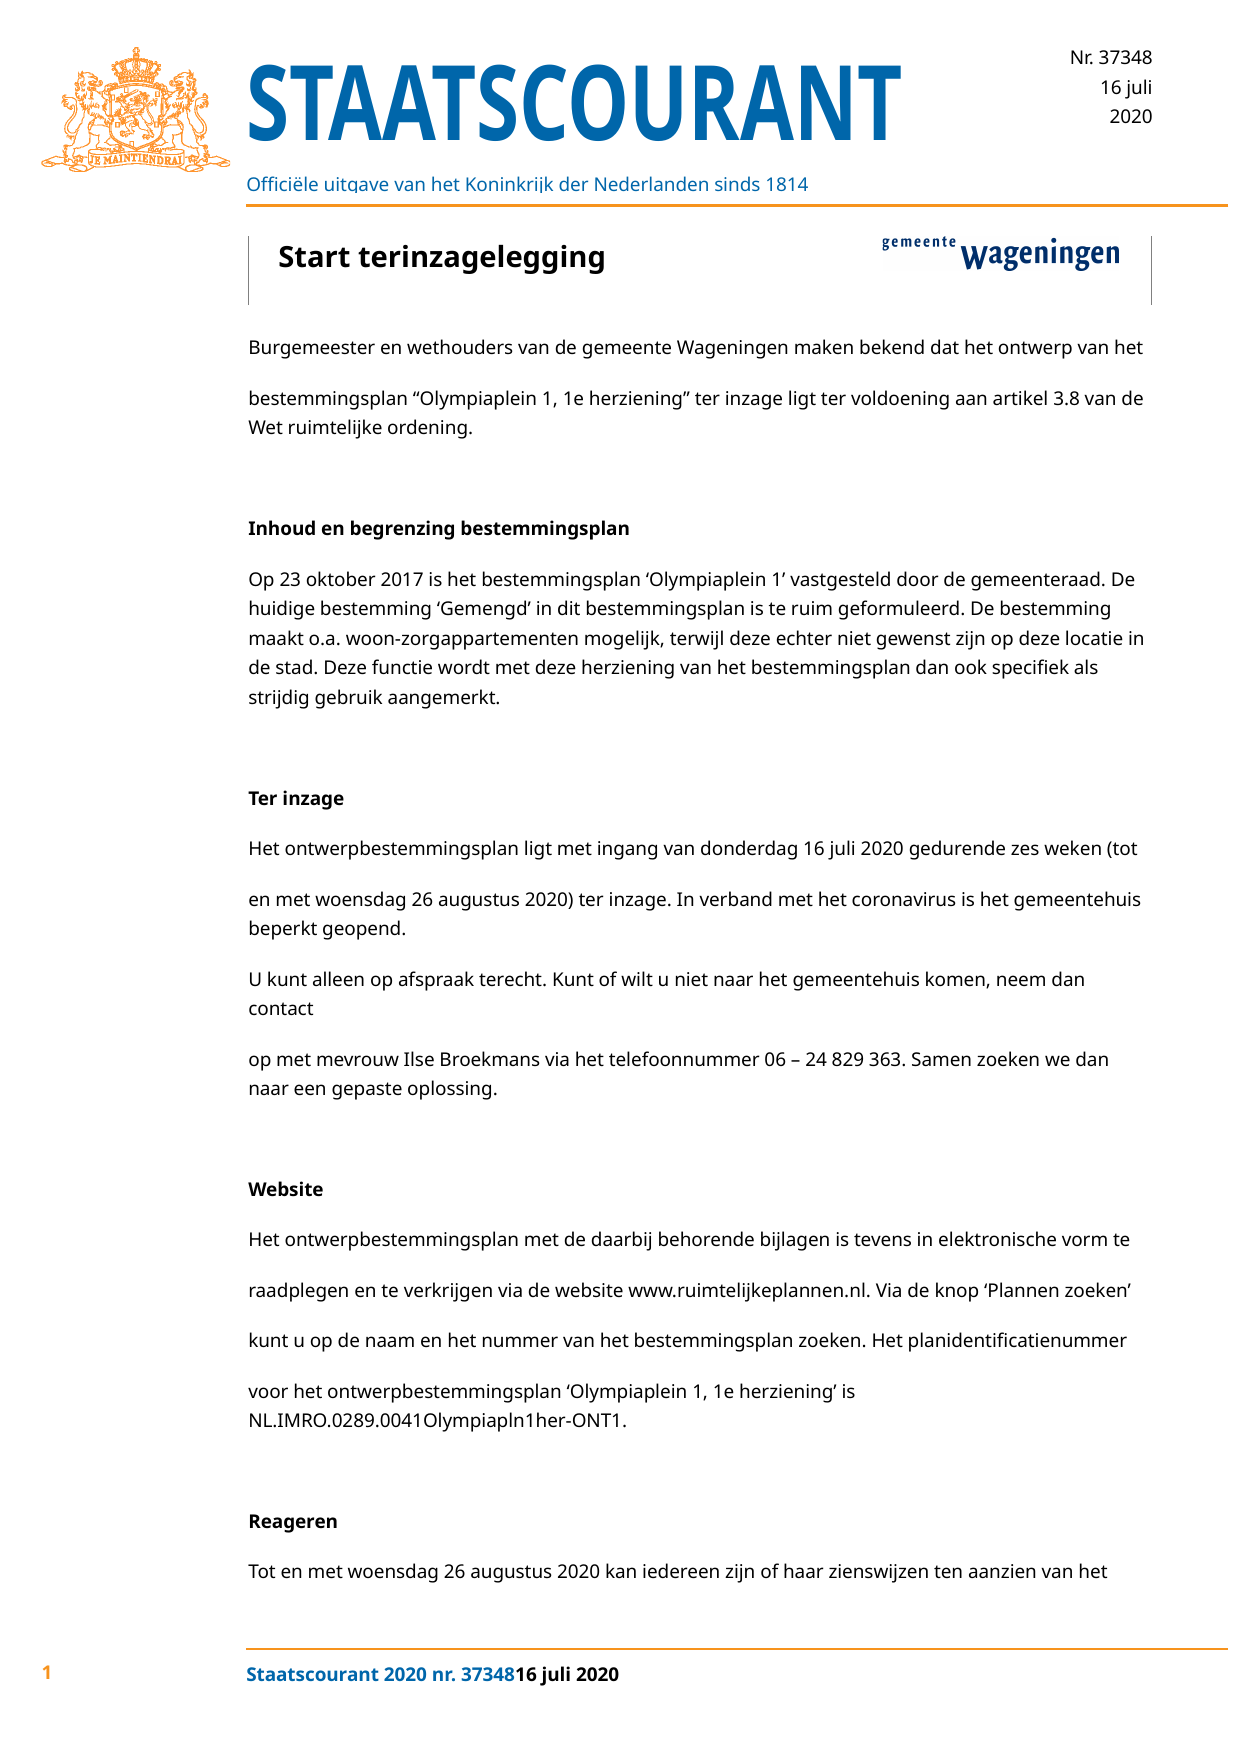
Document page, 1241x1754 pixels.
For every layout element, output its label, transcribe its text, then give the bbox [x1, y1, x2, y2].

text U kunt alleen op afspraak terecht. Kunt of wilt u niet naar het gemeentehuis komen, neem dan contact [248, 966, 1152, 1021]
text bestemmingsplan “Olympiaplein 1, 1e herziening” ter inzage ligt ter voldoening aan artikel 3.8 van de Wet ruimtelijke ordening. [248, 385, 1152, 440]
text voor het ontwerpbestemmingsplan ‘Olympiaplein 1, 1e herziening’ is NL.IMRO.0289.0041Olympiapln1her-ONT1. [248, 1378, 1152, 1433]
picture [41, 47, 231, 172]
text Het ontwerpbestemmingsplan met de daarbij behorende bijlagen is tevens in elektronische vorm te [248, 1227, 1152, 1252]
text Website [248, 1176, 1152, 1202]
text Ter inzage [248, 785, 1152, 811]
table_header Start terinzagelegging [249, 236, 850, 305]
text en met woensdag 26 augustus 2020) ter inzage. In verband met het coronavirus is het gemeentehuis beperkt geopend. [248, 886, 1152, 941]
text raadplegen en te verkrijgen via de website www.ruimtelijkeplannen.nl. Via de knop ‘Plannen zoeken’ [248, 1277, 1152, 1303]
text Burgemeester en wethouders van de gemeente Wageningen maken bekend dat het ontwerp van het [248, 334, 1152, 360]
text Op 23 oktober 2017 is het bestemmingsplan ‘Olympiaplein 1’ vastgesteld door de gemeenteraad. De huidige bestemming ‘Gemengd’ in dit bestemmingsplan is te ruim geformuleerd. De bestemming maakt o.a. woon-zorgappartementen mogelijk, terwijl deze echter niet gewenst zijn op deze locatie in de stad. Deze functie wordt met deze herziening van het bestemmingsplan dan ook specifiek als strijdig gebruik aangemerkt. [248, 566, 1152, 710]
text op met mevrouw Ilse Broekmans via het telefoonnummer 06 – 24 829 363. Samen zoeken we dan naar een gepaste oplossing. [248, 1046, 1152, 1101]
text Tot en met woensdag 26 augustus 2020 kan iedereen zijn of haar zienswijzen ten aanzien van het [248, 1559, 1152, 1584]
text Reageren [248, 1508, 1152, 1534]
text kunt u op de naam en het nummer van het bestemmingsplan zoeken. Het planidentificatienummer [248, 1327, 1152, 1353]
text Het ontwerpbestemmingsplan ligt met ingang van donderdag 16 juli 2020 gedurende zes weken (tot [248, 835, 1152, 861]
table_header [850, 236, 1151, 305]
picture [882, 236, 1119, 271]
text Inhoud en begrenzing bestemmingsplan [248, 515, 1152, 541]
